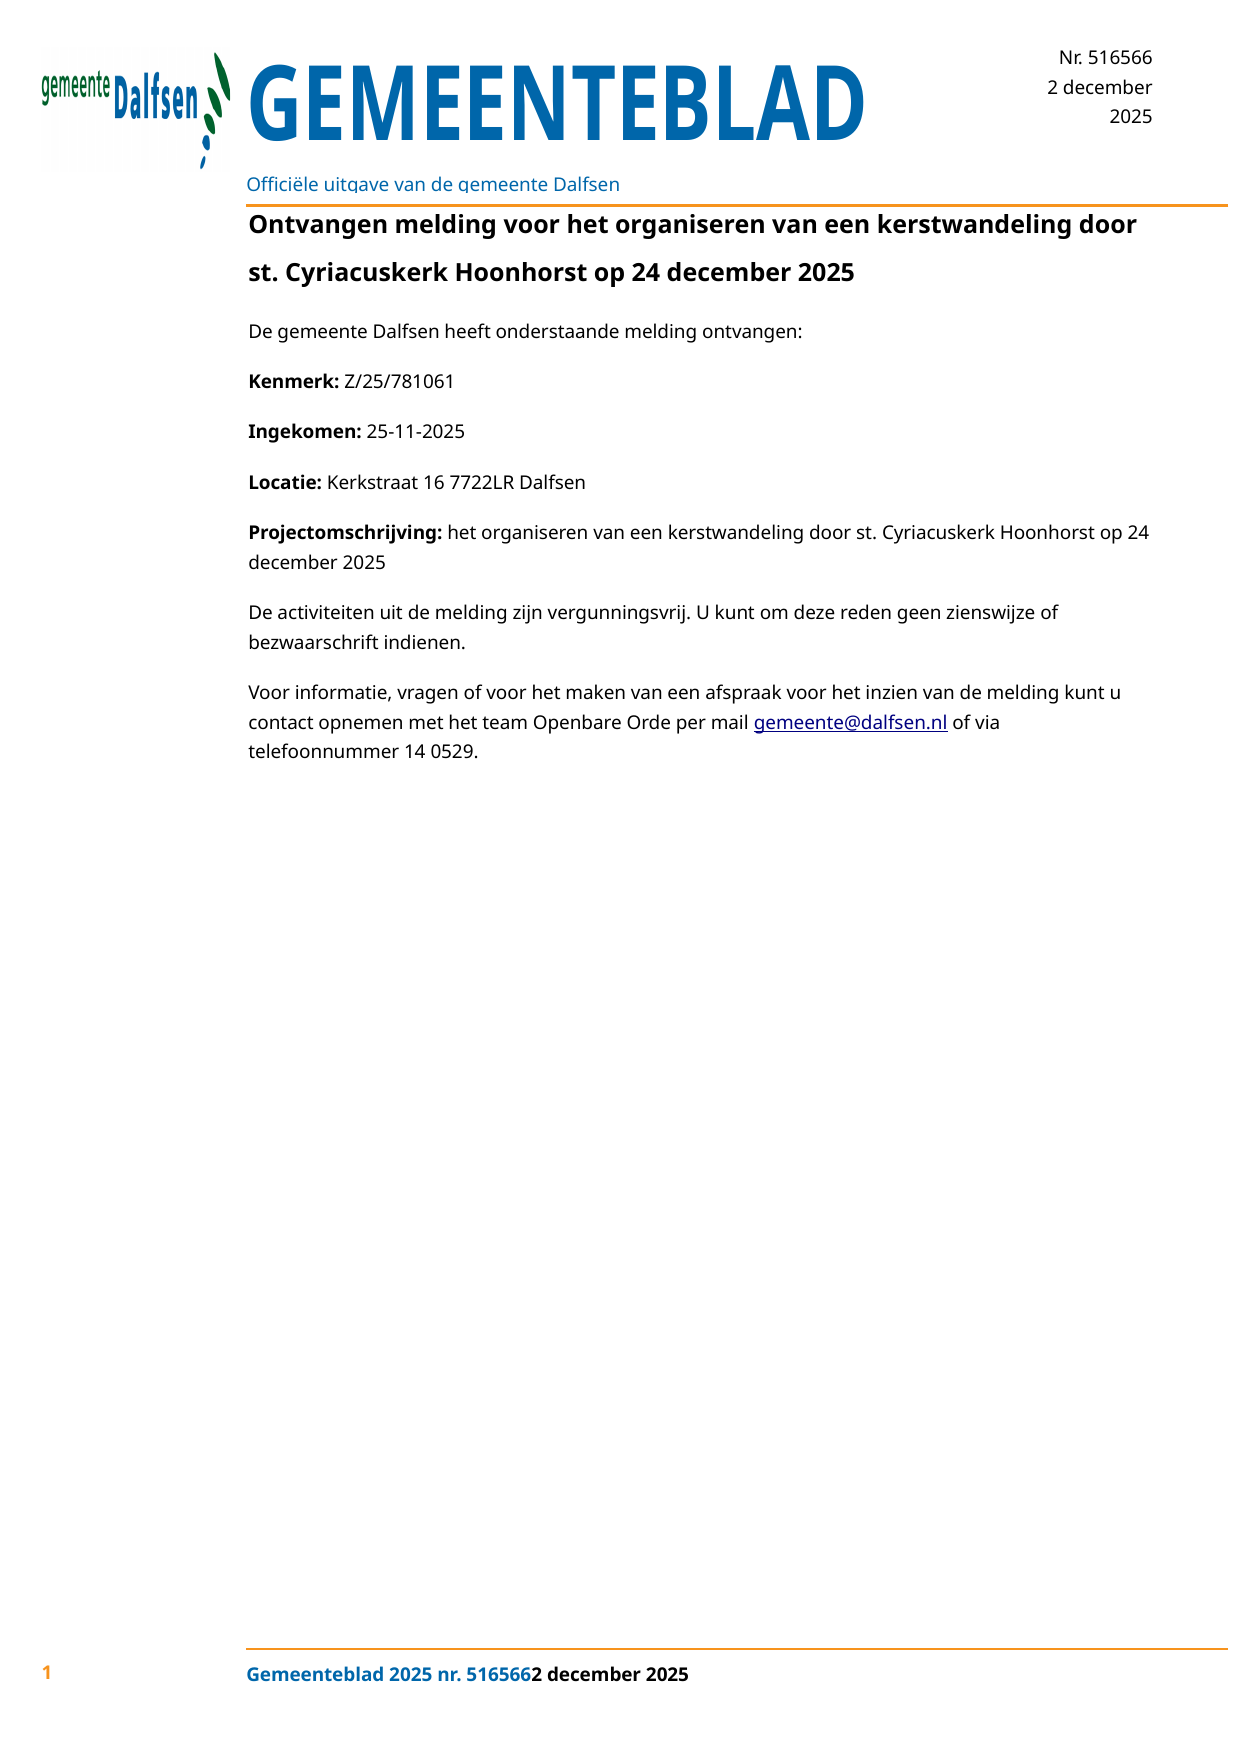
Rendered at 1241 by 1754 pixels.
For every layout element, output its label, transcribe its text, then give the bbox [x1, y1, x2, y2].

picture [41, 47, 231, 172]
text Ontvangen melding voor het organiseren van een kerstwandeling door st. Cyriacuskerk Hoonhorst op 24 december 2025 [248, 207, 1152, 288]
text Kenmerk: Z/25/781061 [248, 368, 1152, 394]
text De gemeente Dalfsen heeft onderstaande melding ontvangen: [248, 318, 1152, 344]
text Ingekomen: 25-11-2025 [248, 419, 1152, 444]
text De activiteiten uit de melding zijn vergunningsvrij. U kunt om deze reden geen zienswijze of bezwaarschrift indienen. [248, 599, 1152, 655]
text Locatie: Kerkstraat 16 7722LR Dalfsen [248, 469, 1152, 495]
text Projectomschrijving: het organiseren van een kerstwandeling door st. Cyriacuskerk Hoonhorst op 24 december 2025 [248, 519, 1152, 575]
text Voor informatie, vragen of voor het maken van een afspraak voor het inzien van de melding kunt u contact opnemen met het team Openbare Orde per mail gemeente@dalfsen.nl of via telefoonnummer 14 0529. [248, 679, 1152, 764]
